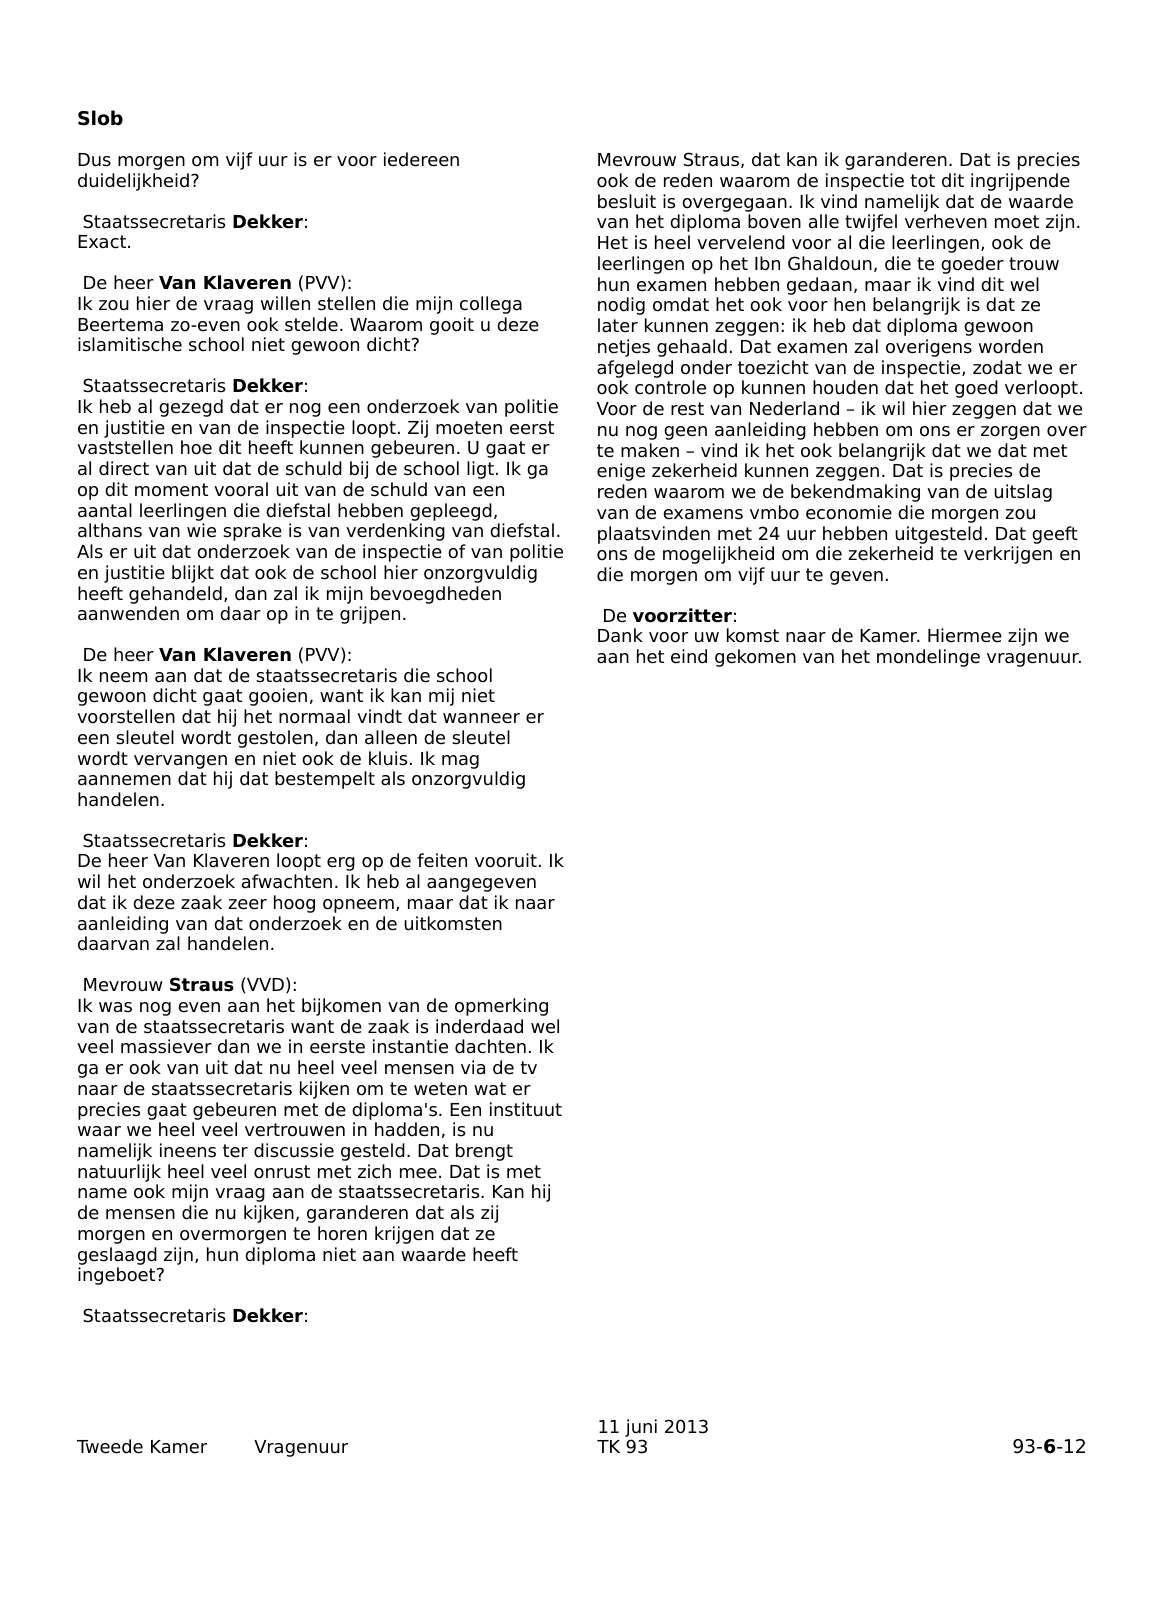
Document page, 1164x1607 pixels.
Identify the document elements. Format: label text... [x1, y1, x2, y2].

text Dus morgen om vijf uur is er voor iedereen duidelijkheid? [77, 150, 567, 192]
text De heer Van Klaveren (PVV): [77, 645, 567, 666]
text Ik heb al gezegd dat er nog een onderzoek van politie en justitie en van de inspectie loopt. Zij moeten eerst vaststellen hoe dit heeft kunnen gebeuren. U gaat er al direct van uit dat de schuld bij de school ligt. Ik ga op dit moment vooral uit van de schuld van een aantal leerlingen die diefstal hebben gepleegd, althans van wie sprake is van verdenking van diefstal. Als er uit dat onderzoek van de inspectie of van politie en justitie blijkt dat ook de school hier onzorgvuldig heeft gehandeld, dan zal ik mijn bevoegdheden aanwenden om daar op in te grijpen. [77, 397, 567, 625]
text Staatssecretaris Dekker: [77, 1306, 567, 1327]
text Ik was nog even aan het bijkomen van de opmerking van de staatssecretaris want de zaak is inderdaad wel veel massiever dan we in eerste instantie dachten. Ik ga er ook van uit dat nu heel veel mensen via de tv naar de staatssecretaris kijken om te weten wat er precies gaat gebeuren met de diploma's. Een instituut waar we heel veel vertrouwen in hadden, is nu namelijk ineens ter discussie gesteld. Dat brengt natuurlijk heel veel onrust met zich mee. Dat is met name ook mijn vraag aan de staatssecretaris. Kan hij de mensen die nu kijken, garanderen dat als zij morgen en overmorgen te horen krijgen dat ze geslaagd zijn, hun diploma niet aan waarde heeft ingeboet? [77, 996, 567, 1286]
text Ik neem aan dat de staatssecretaris die school gewoon dicht gaat gooien, want ik kan mij niet voorstellen dat hij het normaal vindt dat wanneer er een sleutel wordt gestolen, dan alleen de sleutel wordt vervangen en niet ook de kluis. Ik mag aannemen dat hij dat bestempelt als onzorgvuldig handelen. [77, 666, 567, 811]
text Ik zou hier de vraag willen stellen die mijn collega Beertema zo-even ook stelde. Waarom gooit u deze islamitische school niet gewoon dicht? [77, 294, 567, 356]
text Staatssecretaris Dekker: [77, 831, 567, 851]
text Staatssecretaris Dekker: [77, 212, 567, 232]
text Dank voor uw komst naar de Kamer. Hiermee zijn we aan het eind gekomen van het mondelinge vragenuur. [596, 626, 1087, 668]
text Mevrouw Straus, dat kan ik garanderen. Dat is precies ook de reden waarom de inspectie tot dit ingrijpende besluit is overgegaan. Ik vind namelijk dat de waarde van het diploma boven alle twijfel verheven moet zijn. Het is heel vervelend voor al die leerlingen, ook de leerlingen op het Ibn Ghaldoun, die te goeder trouw hun examen hebben gedaan, maar ik vind dit wel nodig omdat het ook voor hen belangrijk is dat ze later kunnen zeggen: ik heb dat diploma gewoon netjes gehaald. Dat examen zal overigens worden afgelegd onder toezicht van de inspectie, zodat we er ook controle op kunnen houden dat het goed verloopt. Voor de rest van Nederland – ik wil hier zeggen dat we nu nog geen aanleiding hebben om ons er zorgen over te maken – vind ik het ook belangrijk dat we dat met enige zekerheid kunnen zeggen. Dat is precies de reden waarom we de bekendmaking van de uitslag van de examens vmbo economie die morgen zou plaatsvinden met 24 uur hebben uitgesteld. Dat geeft ons de mogelijkheid om die zekerheid te verkrijgen en die morgen om vijf uur te geven. [596, 150, 1087, 586]
text Staatssecretaris Dekker: [77, 376, 567, 397]
text Exact. [77, 232, 567, 253]
text Mevrouw Straus (VVD): [77, 975, 567, 996]
text De heer Van Klaveren (PVV): [77, 273, 567, 294]
text De heer Van Klaveren loopt erg op de feiten vooruit. Ik wil het onderzoek afwachten. Ik heb al aangegeven dat ik deze zaak zeer hoog opneem, maar dat ik naar aanleiding van dat onderzoek en de uitkomsten daarvan zal handelen. [77, 851, 567, 955]
text De voorzitter: [596, 606, 1087, 626]
